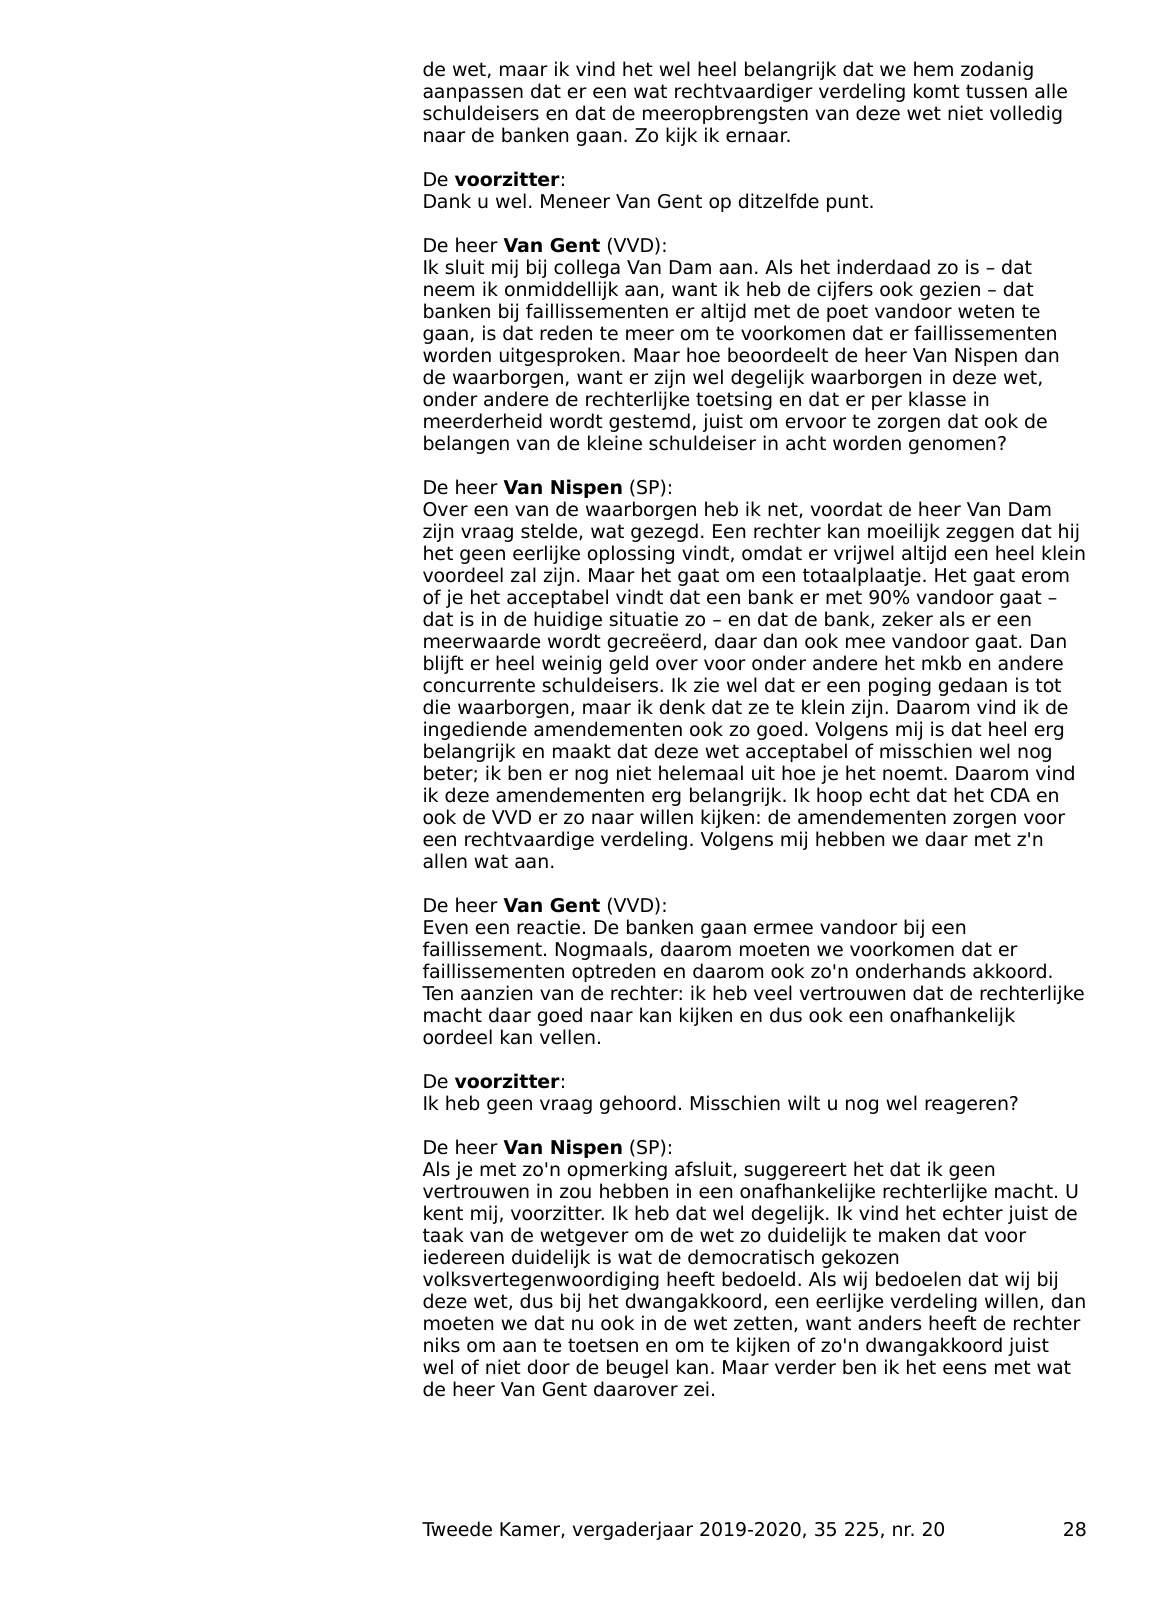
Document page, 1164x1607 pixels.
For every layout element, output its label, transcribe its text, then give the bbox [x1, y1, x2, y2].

text Ik sluit mij bij collega Van Dam aan. Als het inderdaad zo is – dat neem ik onmiddellijk aan, want ik heb de cijfers ook gezien – dat banken bij faillissementen er altijd met de poet vandoor weten te gaan, is dat reden te meer om te voorkomen dat er faillissementen worden uitgesproken. Maar hoe beoordeelt de heer Van Nispen dan de waarborgen, want er zijn wel degelijk waarborgen in deze wet, onder andere de rechterlijke toetsing en dat er per klasse in meerderheid wordt gestemd, juist om ervoor te zorgen dat ook de belangen van de kleine schuldeiser in acht worden genomen? [422, 257, 1087, 455]
text De heer Van Gent (VVD): [422, 895, 1087, 917]
text De heer Van Nispen (SP): [422, 477, 1087, 499]
text Als je met zo'n opmerking afsluit, suggereert het dat ik geen vertrouwen in zou hebben in een onafhankelijke rechterlijke macht. U kent mij, voorzitter. Ik heb dat wel degelijk. Ik vind het echter juist de taak van de wetgever om de wet zo duidelijk te maken dat voor iedereen duidelijk is wat de democratisch gekozen volksvertegenwoordiging heeft bedoeld. Als wij bedoelen dat wij bij deze wet, dus bij het dwangakkoord, een eerlijke verdeling willen, dan moeten we dat nu ook in de wet zetten, want anders heeft de rechter niks om aan te toetsen en om te kijken of zo'n dwangakkoord juist wel of niet door de beugel kan. Maar verder ben ik het eens met wat de heer Van Gent daarover zei. [422, 1159, 1087, 1401]
text Ik heb geen vraag gehoord. Misschien wilt u nog wel reageren? [422, 1093, 1087, 1115]
text Even een reactie. De banken gaan ermee vandoor bij een faillissement. Nogmaals, daarom moeten we voorkomen dat er faillissementen optreden en daarom ook zo'n onderhands akkoord. Ten aanzien van de rechter: ik heb veel vertrouwen dat de rechterlijke macht daar goed naar kan kijken en dus ook een onafhankelijk oordeel kan vellen. [422, 917, 1087, 1049]
text De heer Van Nispen (SP): [422, 1137, 1087, 1159]
text De voorzitter: [422, 169, 1087, 191]
text Dank u wel. Meneer Van Gent op ditzelfde punt. [422, 191, 1087, 213]
text Over een van de waarborgen heb ik net, voordat de heer Van Dam zijn vraag stelde, wat gezegd. Een rechter kan moeilijk zeggen dat hij het geen eerlijke oplossing vindt, omdat er vrijwel altijd een heel klein voordeel zal zijn. Maar het gaat om een totaalplaatje. Het gaat erom of je het acceptabel vindt dat een bank er met 90% vandoor gaat – dat is in de huidige situatie zo – en dat de bank, zeker als er een meerwaarde wordt gecreëerd, daar dan ook mee vandoor gaat. Dan blijft er heel weinig geld over voor onder andere het mkb en andere concurrente schuldeisers. Ik zie wel dat er een poging gedaan is tot die waarborgen, maar ik denk dat ze te klein zijn. Daarom vind ik de ingediende amendementen ook zo goed. Volgens mij is dat heel erg belangrijk en maakt dat deze wet acceptabel of misschien wel nog beter; ik ben er nog niet helemaal uit hoe je het noemt. Daarom vind ik deze amendementen erg belangrijk. Ik hoop echt dat het CDA en ook de VVD er zo naar willen kijken: de amendementen zorgen voor een rechtvaardige verdeling. Volgens mij hebben we daar met z'n allen wat aan. [422, 499, 1087, 873]
text de wet, maar ik vind het wel heel belangrijk dat we hem zodanig aanpassen dat er een wat rechtvaardiger verdeling komt tussen alle schuldeisers en dat de meeropbrengsten van deze wet niet volledig naar de banken gaan. Zo kijk ik ernaar. [422, 59, 1087, 147]
text De voorzitter: [422, 1071, 1087, 1093]
text De heer Van Gent (VVD): [422, 235, 1087, 257]
